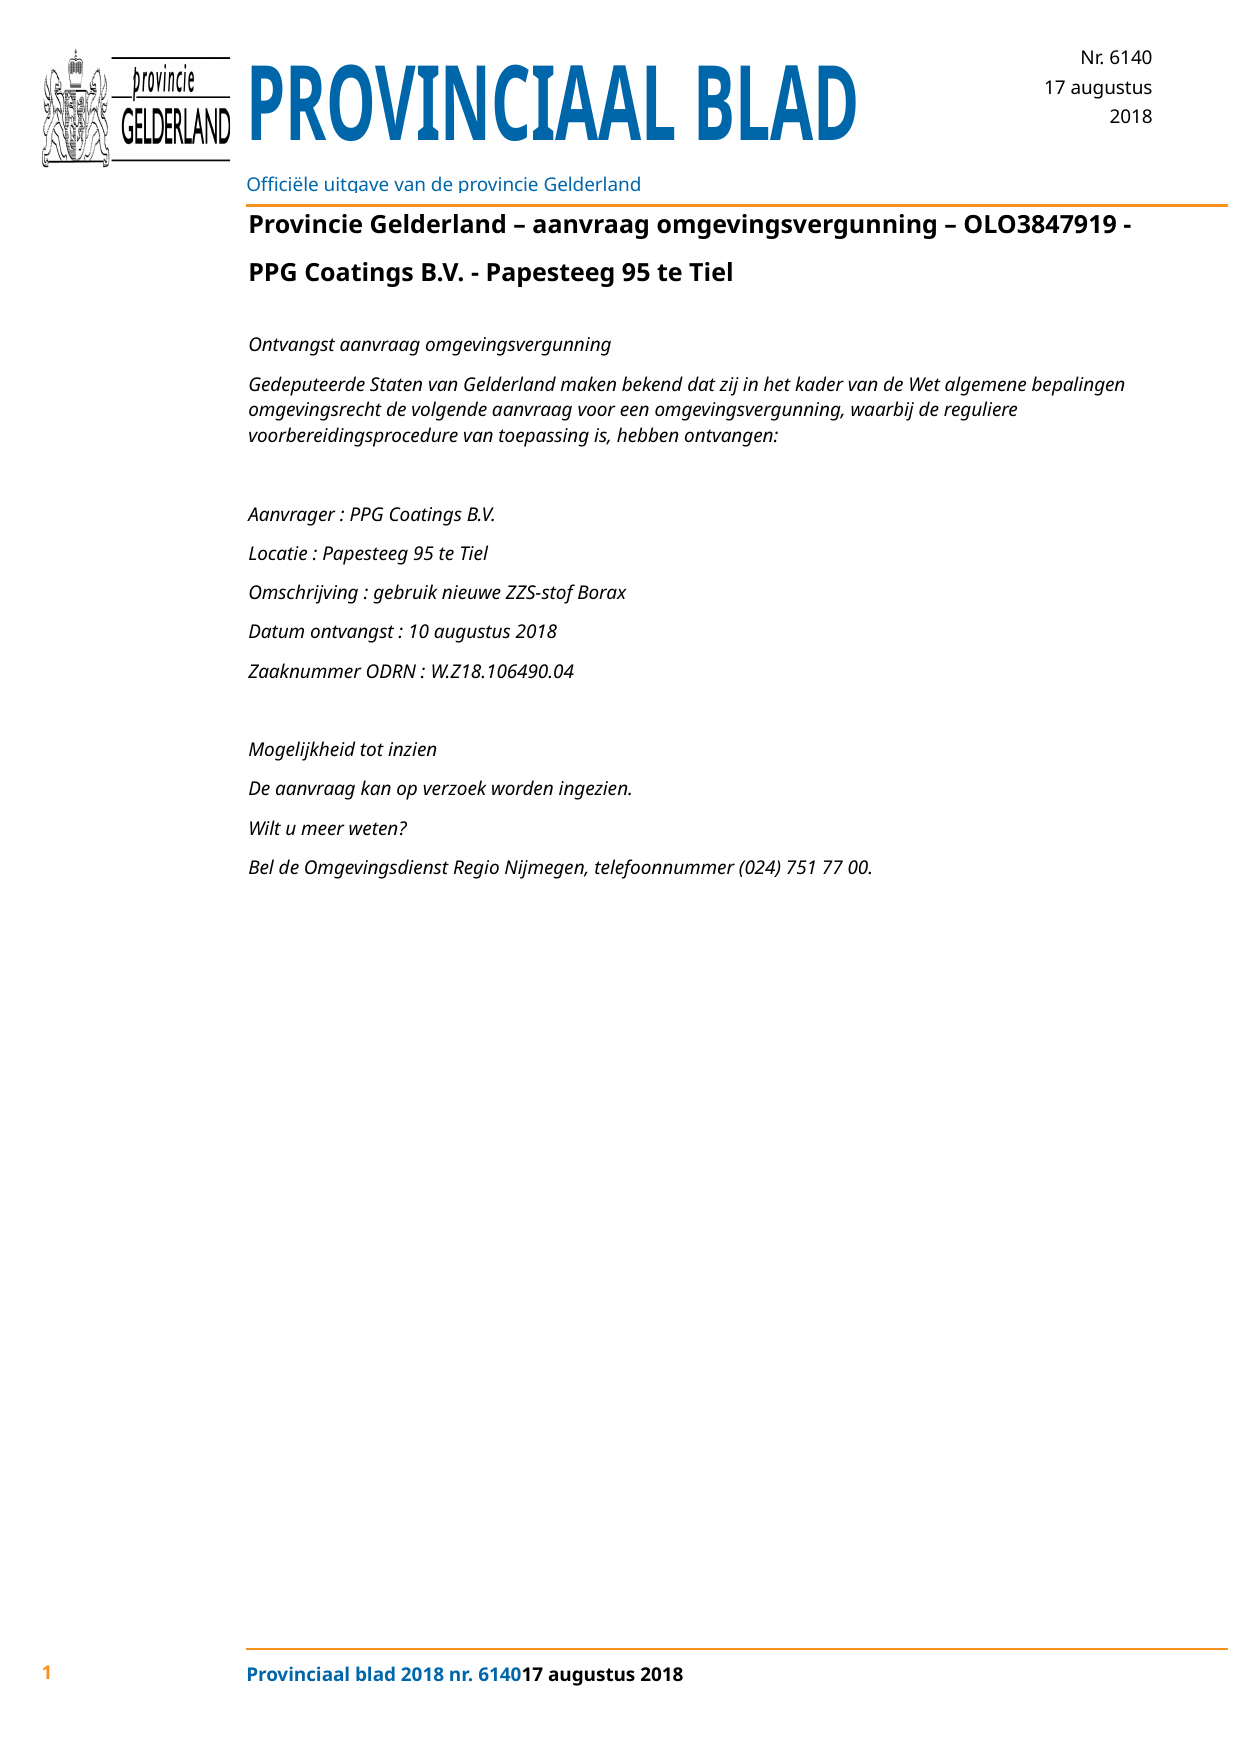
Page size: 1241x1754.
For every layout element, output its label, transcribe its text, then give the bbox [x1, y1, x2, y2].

text Ontvangst aanvraag omgevingsvergunning [248, 331, 1152, 357]
text Gedeputeerde Staten van Gelderland maken bekend dat zij in het kader van de Wet algemene bepalingen omgevingsrecht de volgende aanvraag voor een omgevingsvergunning, waarbij de reguliere voorbereidingsprocedure van toepassing is, hebben ontvangen: [248, 371, 1152, 448]
text Omschrijving : gebruik nieuwe ZZS-stof Borax [248, 579, 1152, 605]
text Bel de Omgevingsdienst Regio Nijmegen, telefoonnummer (024) 751 77 00. [248, 854, 1152, 880]
text De aanvraag kan op verzoek worden ingezien. [248, 776, 1152, 801]
text Mogelijkheid tot inzien [248, 736, 1152, 762]
text Locatie : Papesteeg 95 te Tiel [248, 540, 1152, 566]
text Aanvrager : PPG Coatings B.V. [248, 501, 1152, 526]
text Wilt u meer weten? [248, 815, 1152, 841]
text Datum ontvangst : 10 augustus 2018 [248, 618, 1152, 644]
text Provincie Gelderland – aanvraag omgevingsvergunning – OLO3847919 - PPG Coatings B.V. - Papesteeg 95 te Tiel [248, 207, 1152, 288]
picture [41, 47, 231, 172]
text Zaaknummer ODRN : W.Z18.106490.04 [248, 658, 1152, 683]
